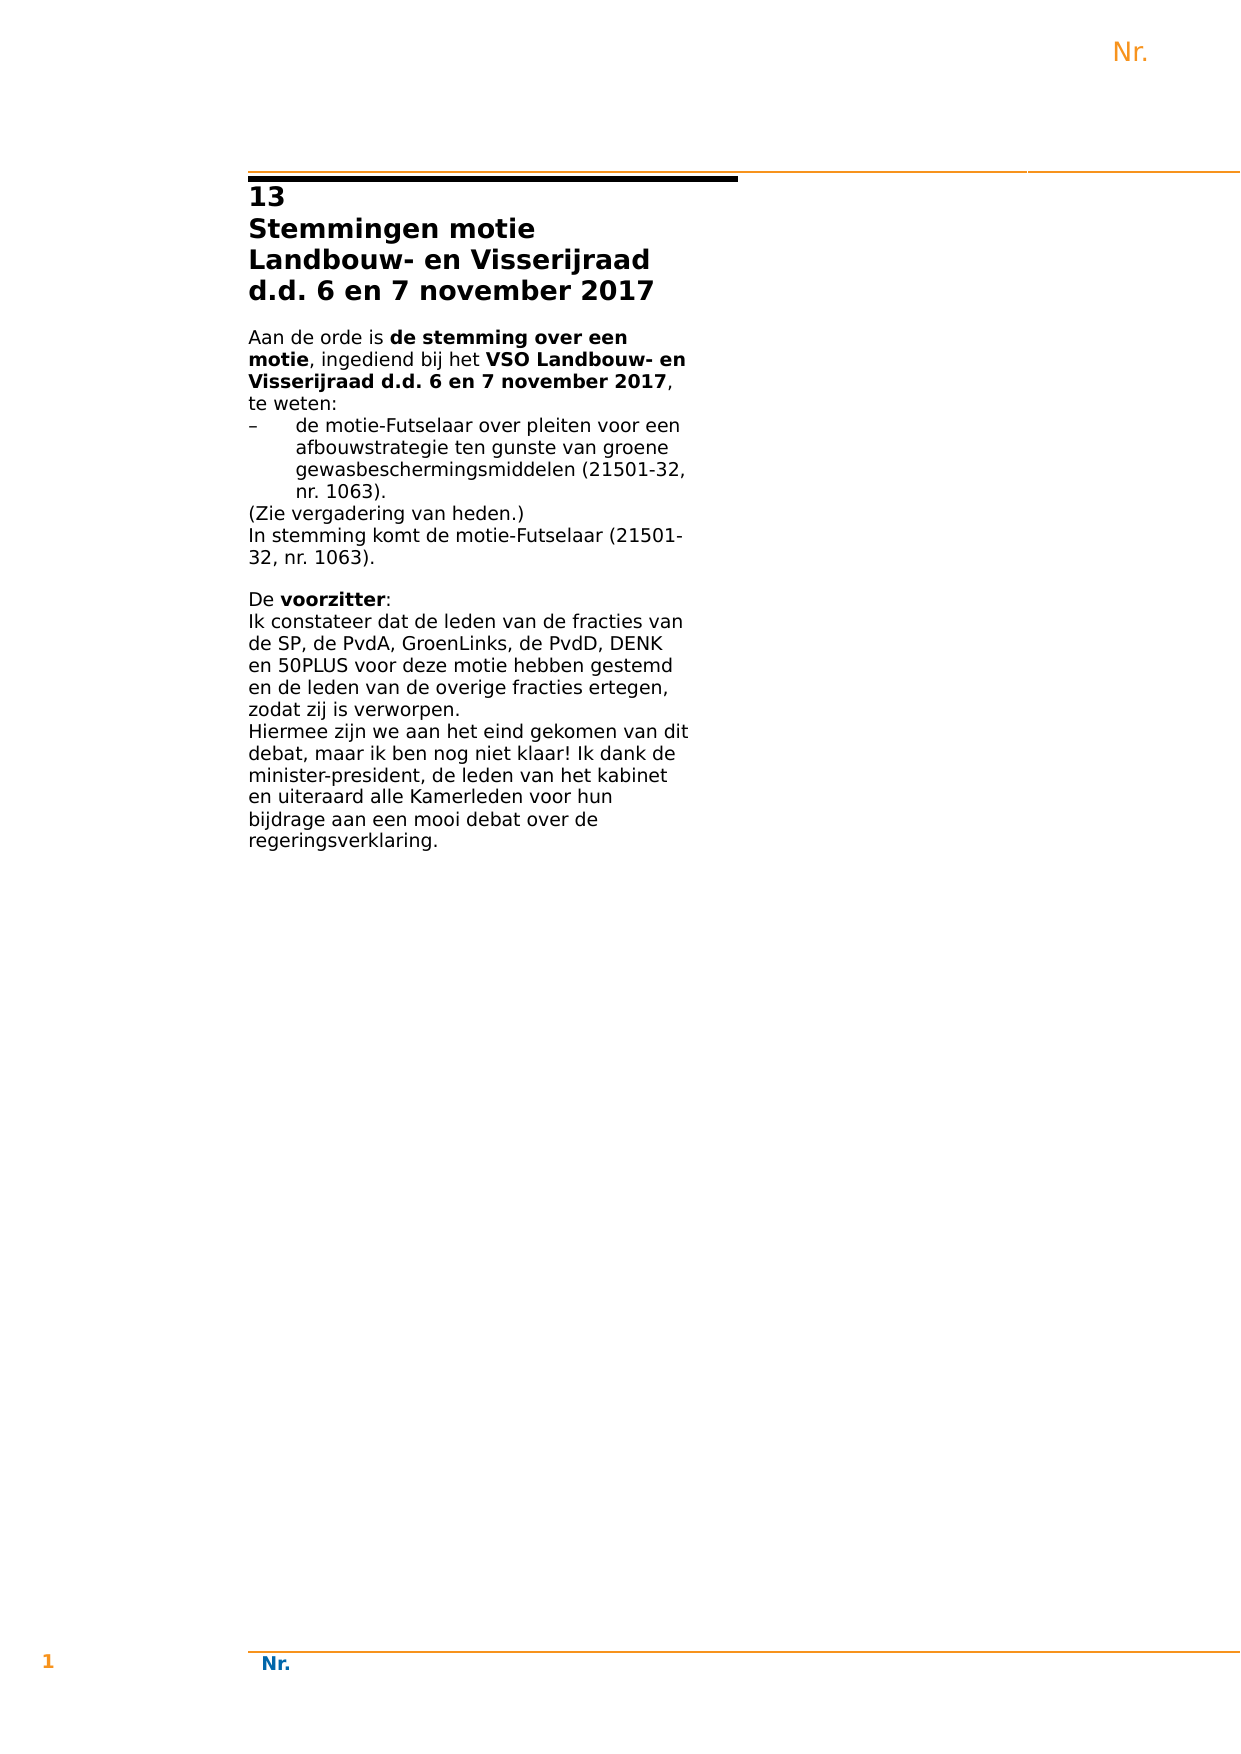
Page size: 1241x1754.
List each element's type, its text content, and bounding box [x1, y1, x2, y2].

text Aan de orde is de stemming over een motie, ingediend bij het VSO Landbouw- en Visserijraad d.d. 6 en 7 november 2017, [248, 327, 691, 393]
text De voorzitter: [248, 589, 691, 611]
text Ik constateer dat de leden van de fracties van de SP, de PvdA, GroenLinks, de PvdD, DENK en 50PLUS voor deze motie hebben gestemd en de leden van de overige fracties ertegen, zodat zij is verworpen. [248, 611, 691, 721]
text In stemming komt de motie-Futselaar (21501-32, nr. 1063). [248, 525, 691, 569]
list de motie-Futselaar over pleiten voor een afbouwstrategie ten gunste van groene gewasbeschermingsmiddelen (21501-32, nr. 1063). [248, 415, 691, 503]
title 13 Stemmingen motie Landbouw- en Visserijraad d.d. 6 en 7 november 2017 [248, 182, 691, 307]
text Hiermee zijn we aan het eind gekomen van dit debat, maar ik ben nog niet klaar! Ik dank de minister-president, de leden van het kabinet en uiteraard alle Kamerleden voor hun bijdrage aan een mooi debat over de regeringsverklaring. [248, 721, 691, 852]
text (Zie vergadering van heden.) [248, 503, 691, 525]
text te weten: [248, 393, 691, 415]
